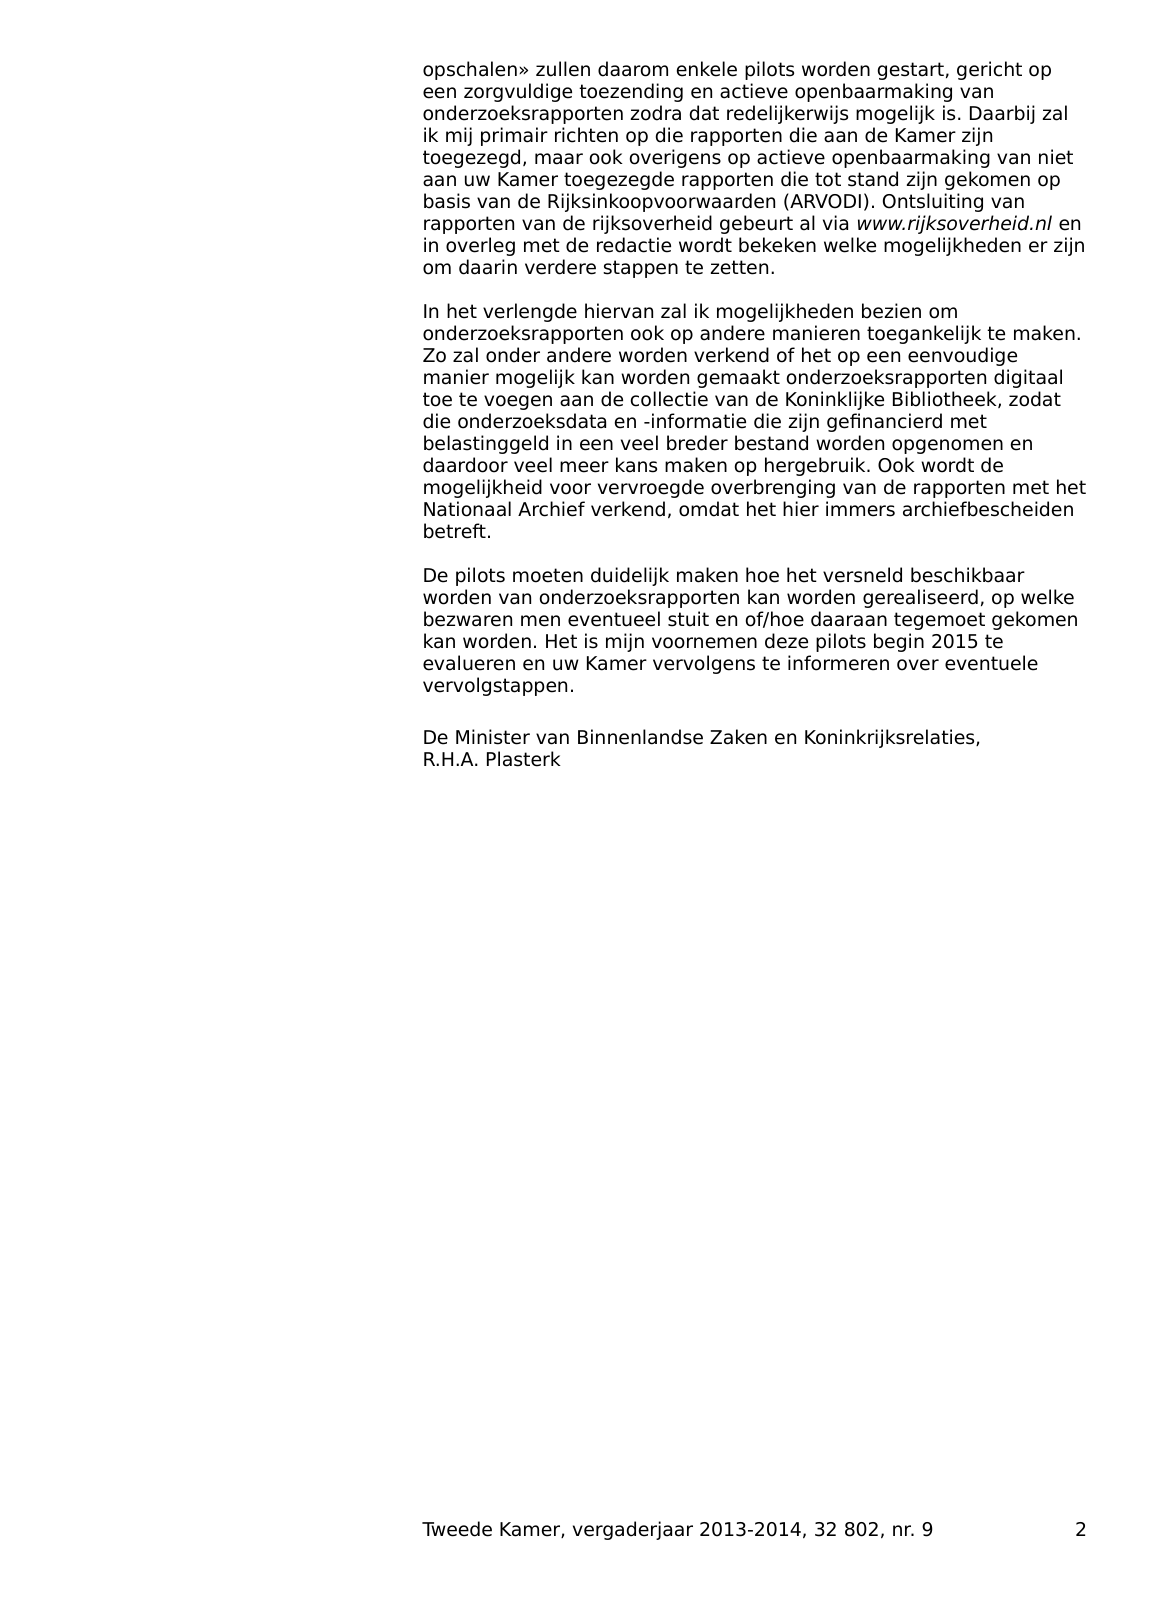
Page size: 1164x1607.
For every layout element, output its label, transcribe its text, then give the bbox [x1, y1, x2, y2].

text De pilots moeten duidelijk maken hoe het versneld beschikbaar worden van onderzoeksrapporten kan worden gerealiseerd, op welke bezwaren men eventueel stuit en of/hoe daaraan tegemoet gekomen kan worden. Het is mijn voornemen deze pilots begin 2015 te evalueren en uw Kamer vervolgens te informeren over eventuele vervolgstappen. [422, 565, 1087, 697]
text De Minister van Binnenlandse Zaken en Koninkrijksrelaties, R.H.A. Plasterk [422, 727, 1087, 771]
text opschalen» zullen daarom enkele pilots worden gestart, gericht op een zorgvuldige toezending en actieve openbaarmaking van onderzoeksrapporten zodra dat redelijkerwijs mogelijk is. Daarbij zal ik mij primair richten op die rapporten die aan de Kamer zijn toegezegd, maar ook overigens op actieve openbaarmaking van niet aan uw Kamer toegezegde rapporten die tot stand zijn gekomen op basis van de Rijksinkoopvoorwaarden (ARVODI). Ontsluiting van rapporten van de rijksoverheid gebeurt al via www.rijksoverheid.nl en in overleg met de redactie wordt bekeken welke mogelijkheden er zijn om daarin verdere stappen te zetten. [422, 59, 1087, 279]
text In het verlengde hiervan zal ik mogelijkheden bezien om onderzoeksrapporten ook op andere manieren toegankelijk te maken. Zo zal onder andere worden verkend of het op een eenvoudige manier mogelijk kan worden gemaakt onderzoeksrapporten digitaal toe te voegen aan de collectie van de Koninklijke Bibliotheek, zodat die onderzoeksdata en -informatie die zijn gefinancierd met belastinggeld in een veel breder bestand worden opgenomen en daardoor veel meer kans maken op hergebruik. Ook wordt de mogelijkheid voor vervroegde overbrenging van de rapporten met het Nationaal Archief verkend, omdat het hier immers archiefbescheiden betreft. [422, 301, 1087, 543]
